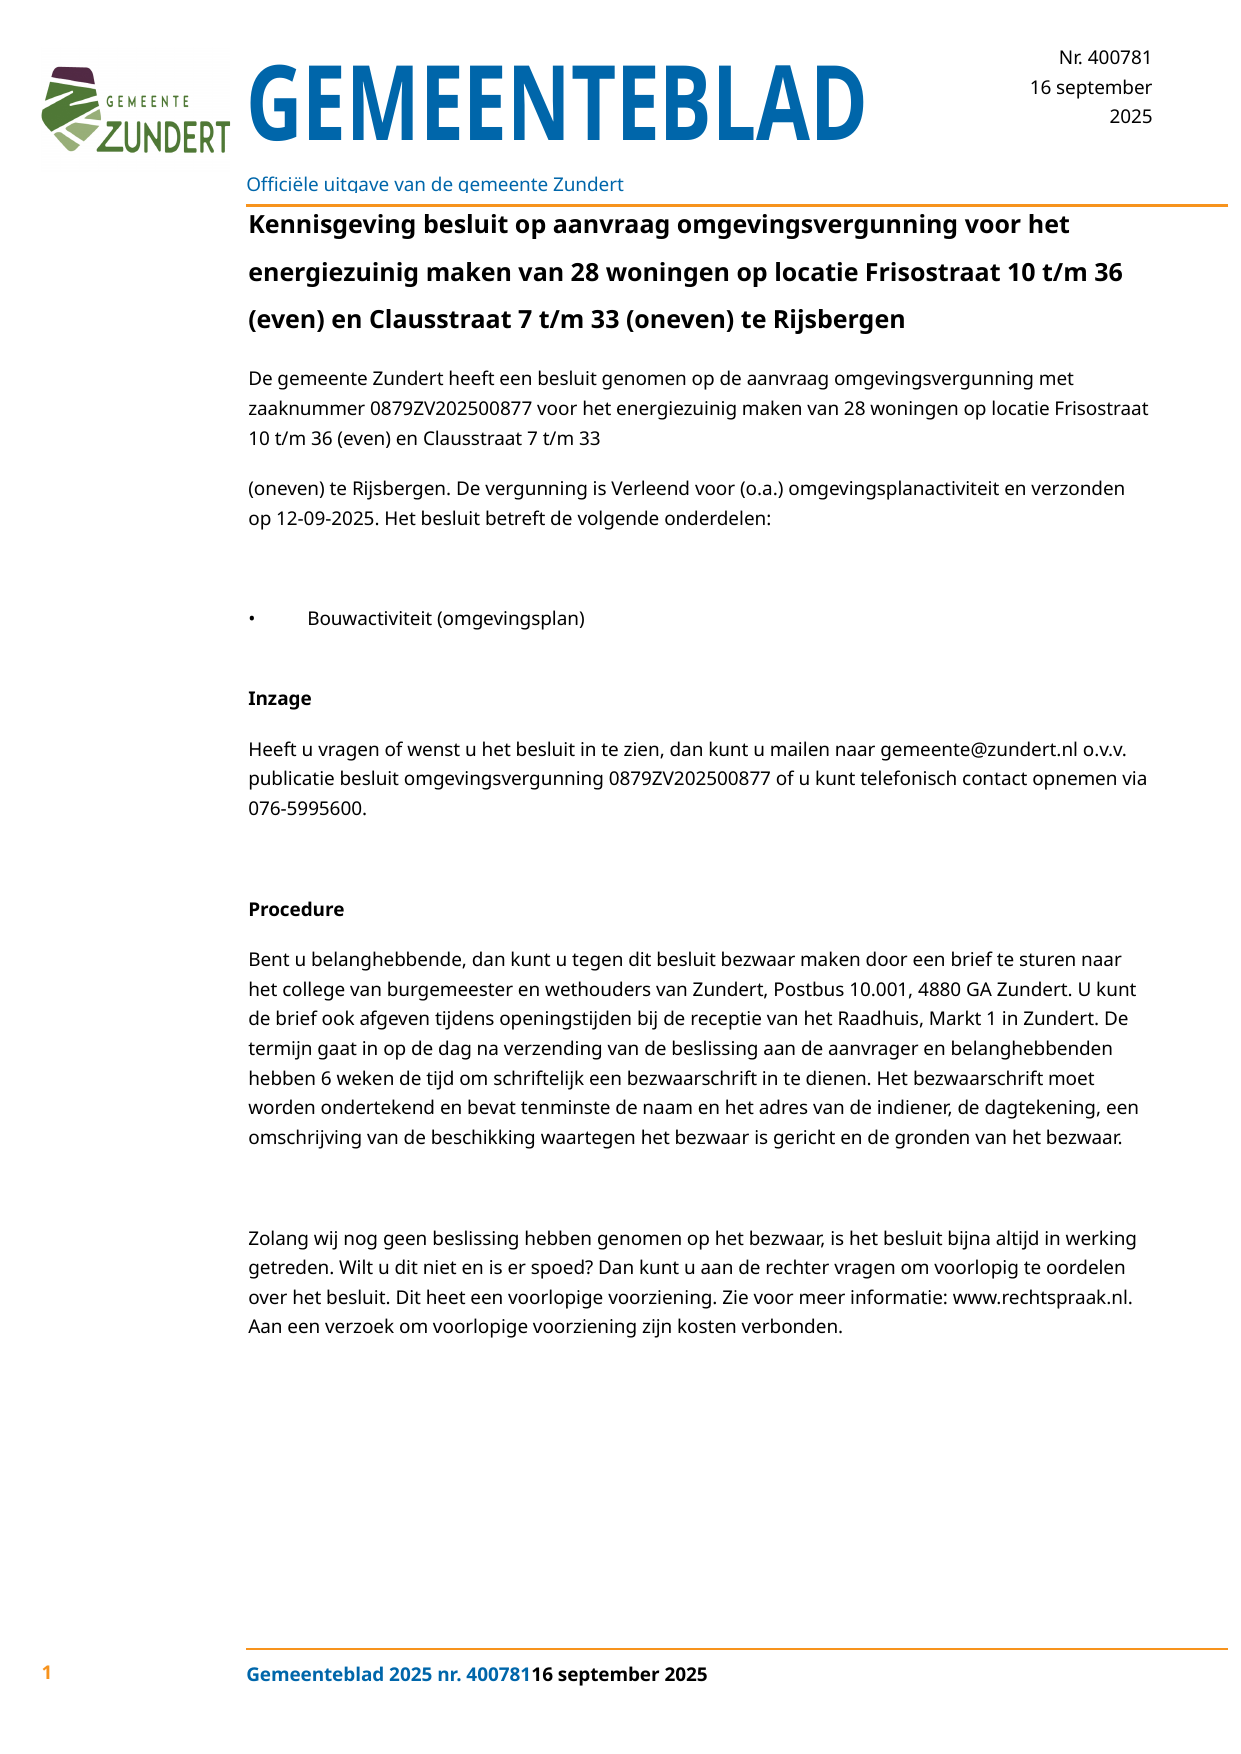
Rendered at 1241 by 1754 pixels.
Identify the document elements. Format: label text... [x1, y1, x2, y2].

text Kennisgeving besluit op aanvraag omgevingsvergunning voor het energiezuinig maken van 28 woningen op locatie Frisostraat 10 t/m 36 (even) en Clausstraat 7 t/m 33 (oneven) te Rijsbergen [248, 207, 1152, 336]
text De gemeente Zundert heeft een besluit genomen op de aanvraag omgevingsvergunning met zaaknummer 0879ZV202500877 voor het energiezuinig maken van 28 woningen op locatie Frisostraat 10 t/m 36 (even) en Clausstraat 7 t/m 33 [248, 366, 1152, 450]
text Zolang wij nog geen beslissing hebben genomen op het bezwaar, is het besluit bijna altijd in werking getreden. Wilt u dit niet en is er spoed? Dan kunt u aan de rechter vragen om voorlopig te oordelen over het besluit. Dit heet een voorlopige voorziening. Zie voor meer informatie: www.rechtspraak.nl. Aan een verzoek om voorlopige voorziening zijn kosten verbonden. [248, 1225, 1152, 1339]
text Inzage [248, 686, 1152, 711]
picture [41, 47, 231, 172]
text Procedure [248, 896, 1152, 922]
text Heeft u vragen of wenst u het besluit in te zien, dan kunt u mailen naar gemeente@zundert.nl o.v.v. publicatie besluit omgevingsvergunning 0879ZV202500877 of u kunt telefonisch contact opnemen via 076-5995600. [248, 736, 1152, 821]
text (oneven) te Rijsbergen. De vergunning is Verleend voor (o.a.) omgevingsplanactiviteit en verzonden op 12-09-2025. Het besluit betreft de volgende onderdelen: [248, 475, 1152, 530]
list Bouwactiviteit (omgevingsplan) [248, 606, 1152, 631]
text Bent u belanghebbende, dan kunt u tegen dit besluit bezwaar maken door een brief te sturen naar het college van burgemeester en wethouders van Zundert, Postbus 10.001, 4880 GA Zundert. U kunt de brief ook afgeven tijdens openingstijden bij de receptie van het Raadhuis, Markt 1 in Zundert. De termijn gaat in op de dag na verzending van de beslissing aan de aanvrager en belanghebbenden hebben 6 weken de tijd om schriftelijk een bezwaarschrift in te dienen. Het bezwaarschrift moet worden ondertekend en bevat tenminste de naam en het adres van de indiener, de dagtekening, een omschrijving van de beschikking waartegen het bezwaar is gericht en de gronden van het bezwaar. [248, 946, 1152, 1149]
